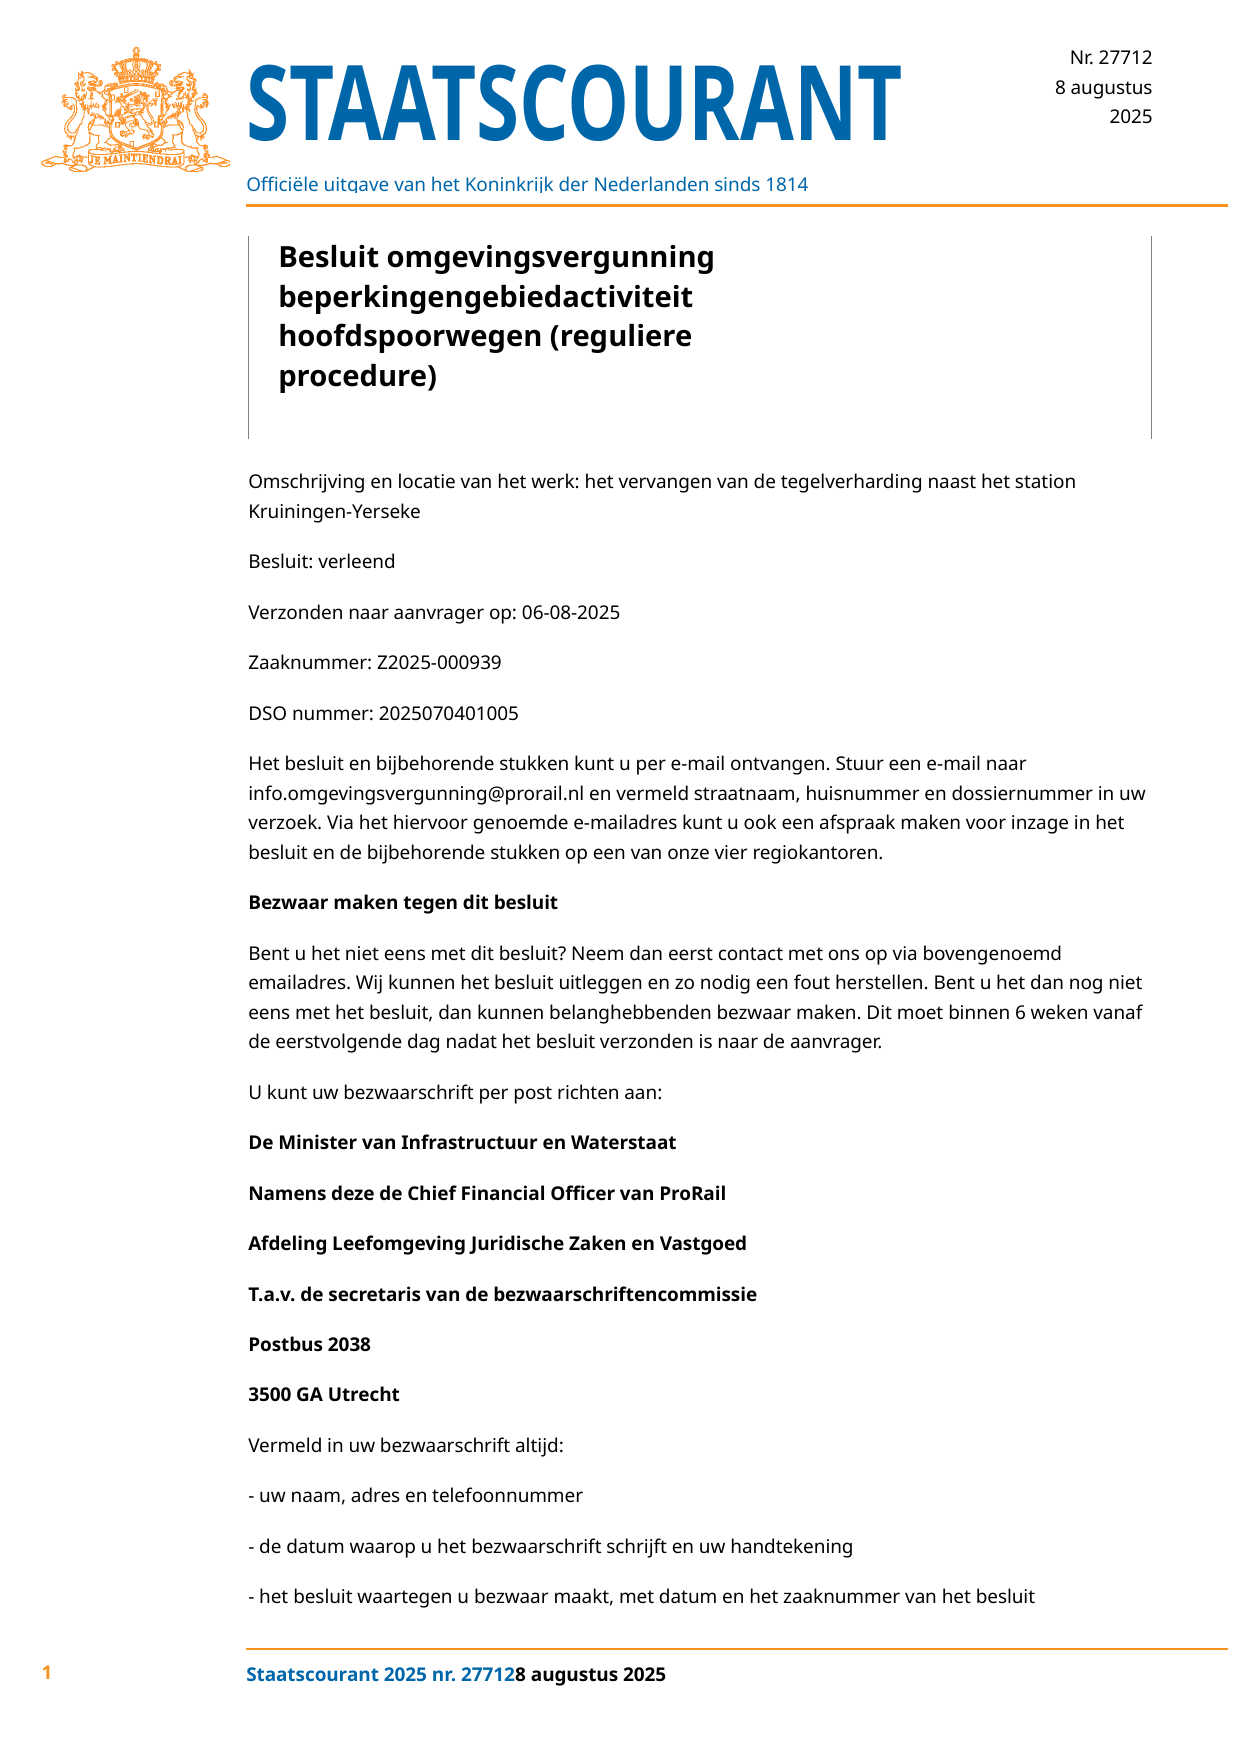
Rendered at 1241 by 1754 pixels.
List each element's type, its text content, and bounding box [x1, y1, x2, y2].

text DSO nummer: 2025070401005 [248, 700, 1152, 726]
table_header [850, 414, 1151, 439]
picture [41, 47, 231, 172]
text T.a.v. de secretaris van de bezwaarschriftencommissie [248, 1281, 1152, 1306]
text Afdeling Leefomgeving Juridische Zaken en Vastgoed [248, 1230, 1152, 1256]
text Namens deze de Chief Financial Officer van ProRail [248, 1180, 1152, 1206]
text Het besluit en bijbehorende stukken kunt u per e-mail ontvangen. Stuur een e-mail naar info.omgevingsvergunning@prorail.nl en vermeld straatnaam, huisnummer en dossiernummer in uw verzoek. Via het hiervoor genoemde e-mailadres kunt u ook een afspraak maken voor inzage in het besluit en de bijbehorende stukken op een van onze vier regiokantoren. [248, 750, 1152, 865]
picture [912, 236, 1090, 414]
table_header [1090, 236, 1151, 413]
table_header [850, 236, 912, 413]
text Postbus 2038 [248, 1331, 1152, 1357]
text De Minister van Infrastructuur en Waterstaat [248, 1129, 1152, 1155]
text U kunt uw bezwaarschrift per post richten aan: [248, 1079, 1152, 1105]
text Bent u het niet eens met dit besluit? Neem dan eerst contact met ons op via bovengenoemd emailadres. Wij kunnen het besluit uitleggen en zo nodig een fout herstellen. Bent u het dan nog niet eens met het besluit, dan kunnen belanghebbenden bezwaar maken. Dit moet binnen 6 weken vanaf de eerstvolgende dag nadat het besluit verzonden is naar de aanvrager. [248, 940, 1152, 1054]
text Bezwaar maken tegen dit besluit [248, 889, 1152, 915]
text - uw naam, adres en telefoonnummer [248, 1482, 1152, 1508]
text Omschrijving en locatie van het werk: het vervangen van de tegelverharding naast het station Kruiningen-Yerseke [248, 469, 1152, 524]
text Besluit: verleend [248, 549, 1152, 574]
text Vermeld in uw bezwaarschrift altijd: [248, 1432, 1152, 1458]
text - de datum waarop u het bezwaarschrift schrijft en uw handtekening [248, 1533, 1152, 1558]
text Verzonden naar aanvrager op: 06-08-2025 [248, 599, 1152, 625]
text Zaaknummer: Z2025-000939 [248, 649, 1152, 675]
table_header Besluit omgevingsvergunning beperkingengebiedactiviteit hoofdspoorwegen (reguliere procedure) [249, 236, 850, 439]
text 3500 GA Utrecht [248, 1382, 1152, 1407]
text - het besluit waartegen u bezwaar maakt, met datum en het zaaknummer van het besluit [248, 1583, 1152, 1609]
